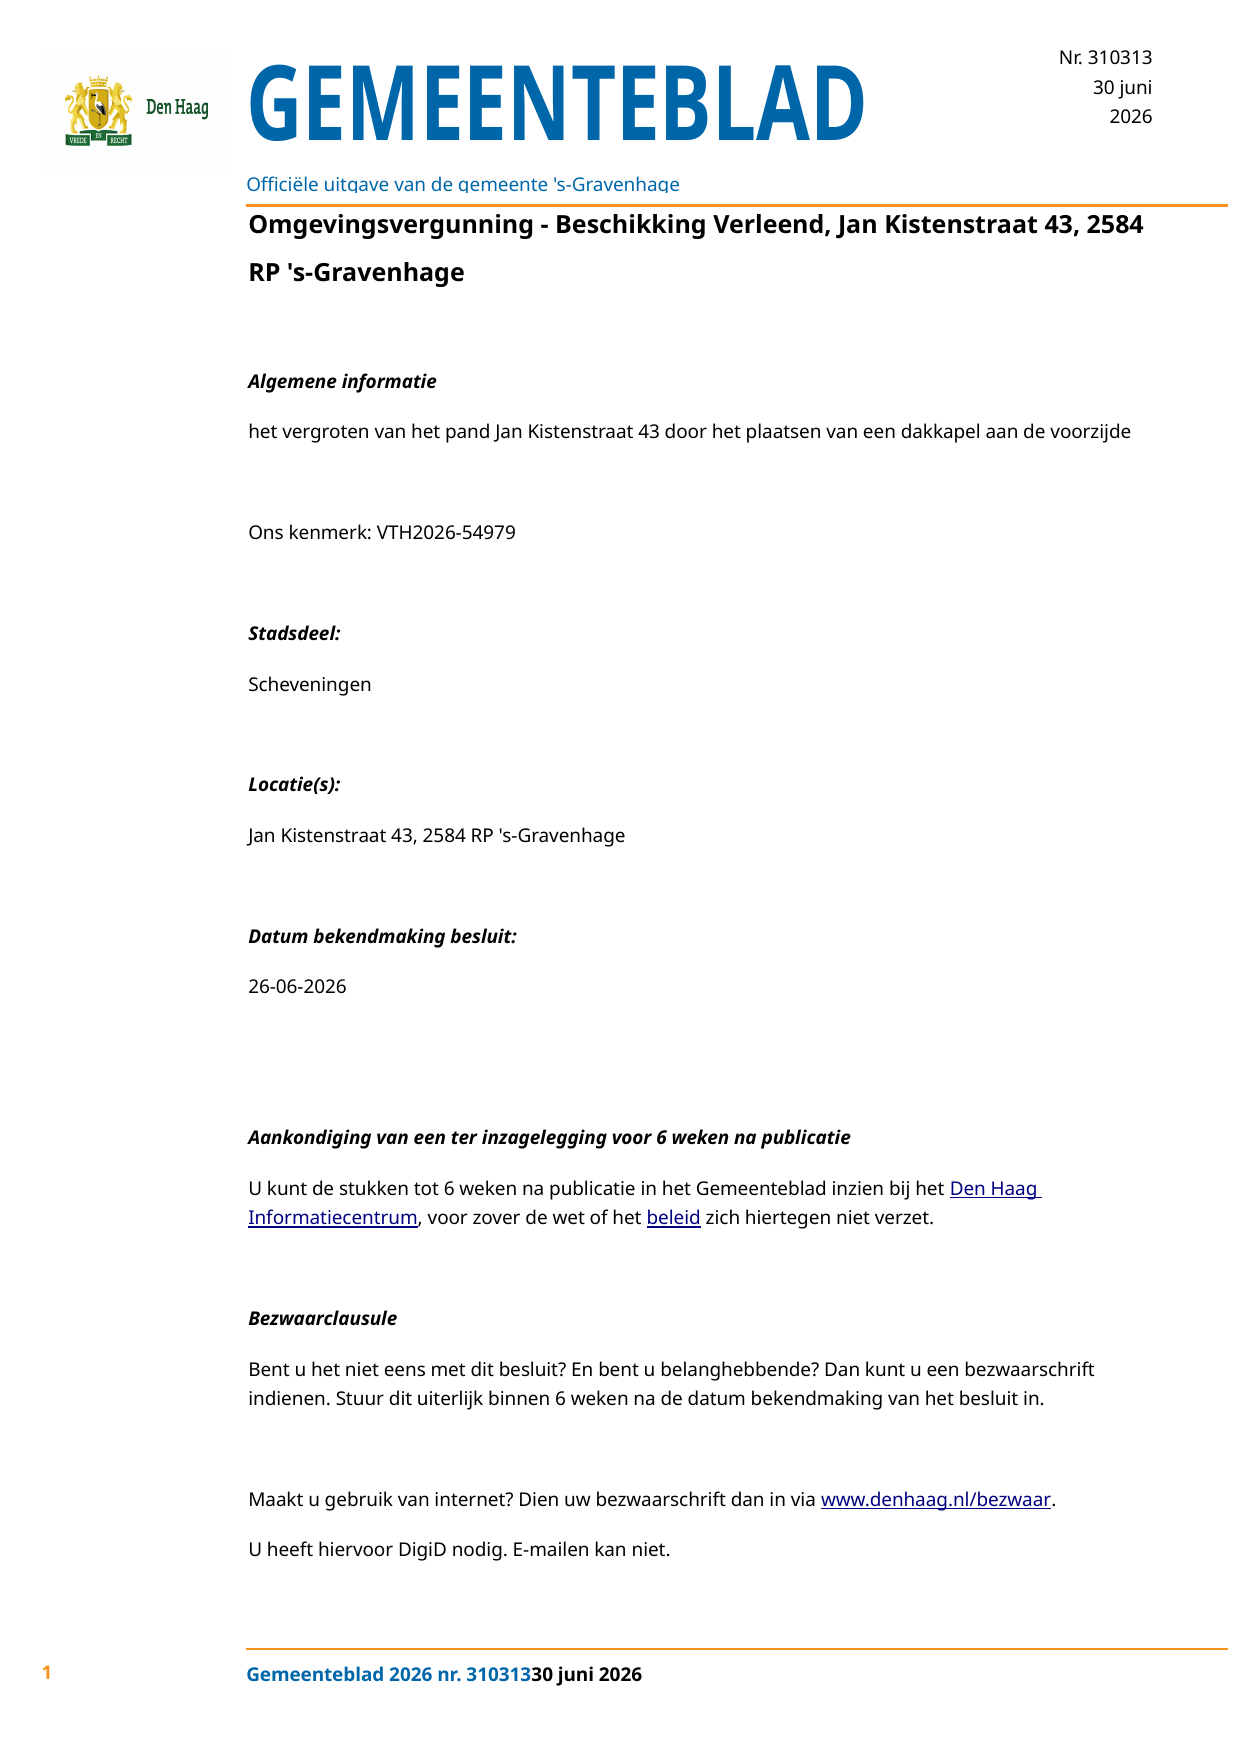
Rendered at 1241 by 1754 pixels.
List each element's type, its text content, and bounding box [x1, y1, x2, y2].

text Algemene informatie [248, 368, 1152, 394]
text Omgevingsvergunning - Beschikking Verleend, Jan Kistenstraat 43, 2584 RP 's-Gravenhage [248, 207, 1152, 288]
picture [41, 47, 231, 172]
text U heeft hiervoor DigiD nodig. E-mailen kan niet. [248, 1537, 1152, 1562]
text Ons kenmerk: VTH2026-54979 [248, 519, 1152, 545]
text Aankondiging van een ter inzagelegging voor 6 weken na publicatie [248, 1124, 1152, 1150]
text U kunt de stukken tot 6 weken na publicatie in het Gemeenteblad inzien bij het Den Haag Informatiecentrum, voor zover de wet of het beleid zich hiertegen niet verzet. [248, 1175, 1152, 1230]
text het vergroten van het pand Jan Kistenstraat 43 door het plaatsen van een dakkapel aan de voorzijde [248, 419, 1152, 444]
text Bent u het niet eens met dit besluit? En bent u belanghebbende? Dan kunt u een bezwaarschrift indienen. Stuur dit uiterlijk binnen 6 weken na de datum bekendmaking van het besluit in. [248, 1356, 1152, 1411]
text Bezwaarclausule [248, 1305, 1152, 1331]
text Locatie(s): [248, 772, 1152, 797]
text Datum bekendmaking besluit: [248, 923, 1152, 949]
text 26-06-2026 [248, 973, 1152, 999]
text Scheveningen [248, 671, 1152, 697]
text Stadsdeel: [248, 620, 1152, 646]
text Jan Kistenstraat 43, 2584 RP 's-Gravenhage [248, 822, 1152, 848]
text Maakt u gebruik van internet? Dien uw bezwaarschrift dan in via www.denhaag.nl/bezwaar. [248, 1486, 1152, 1512]
